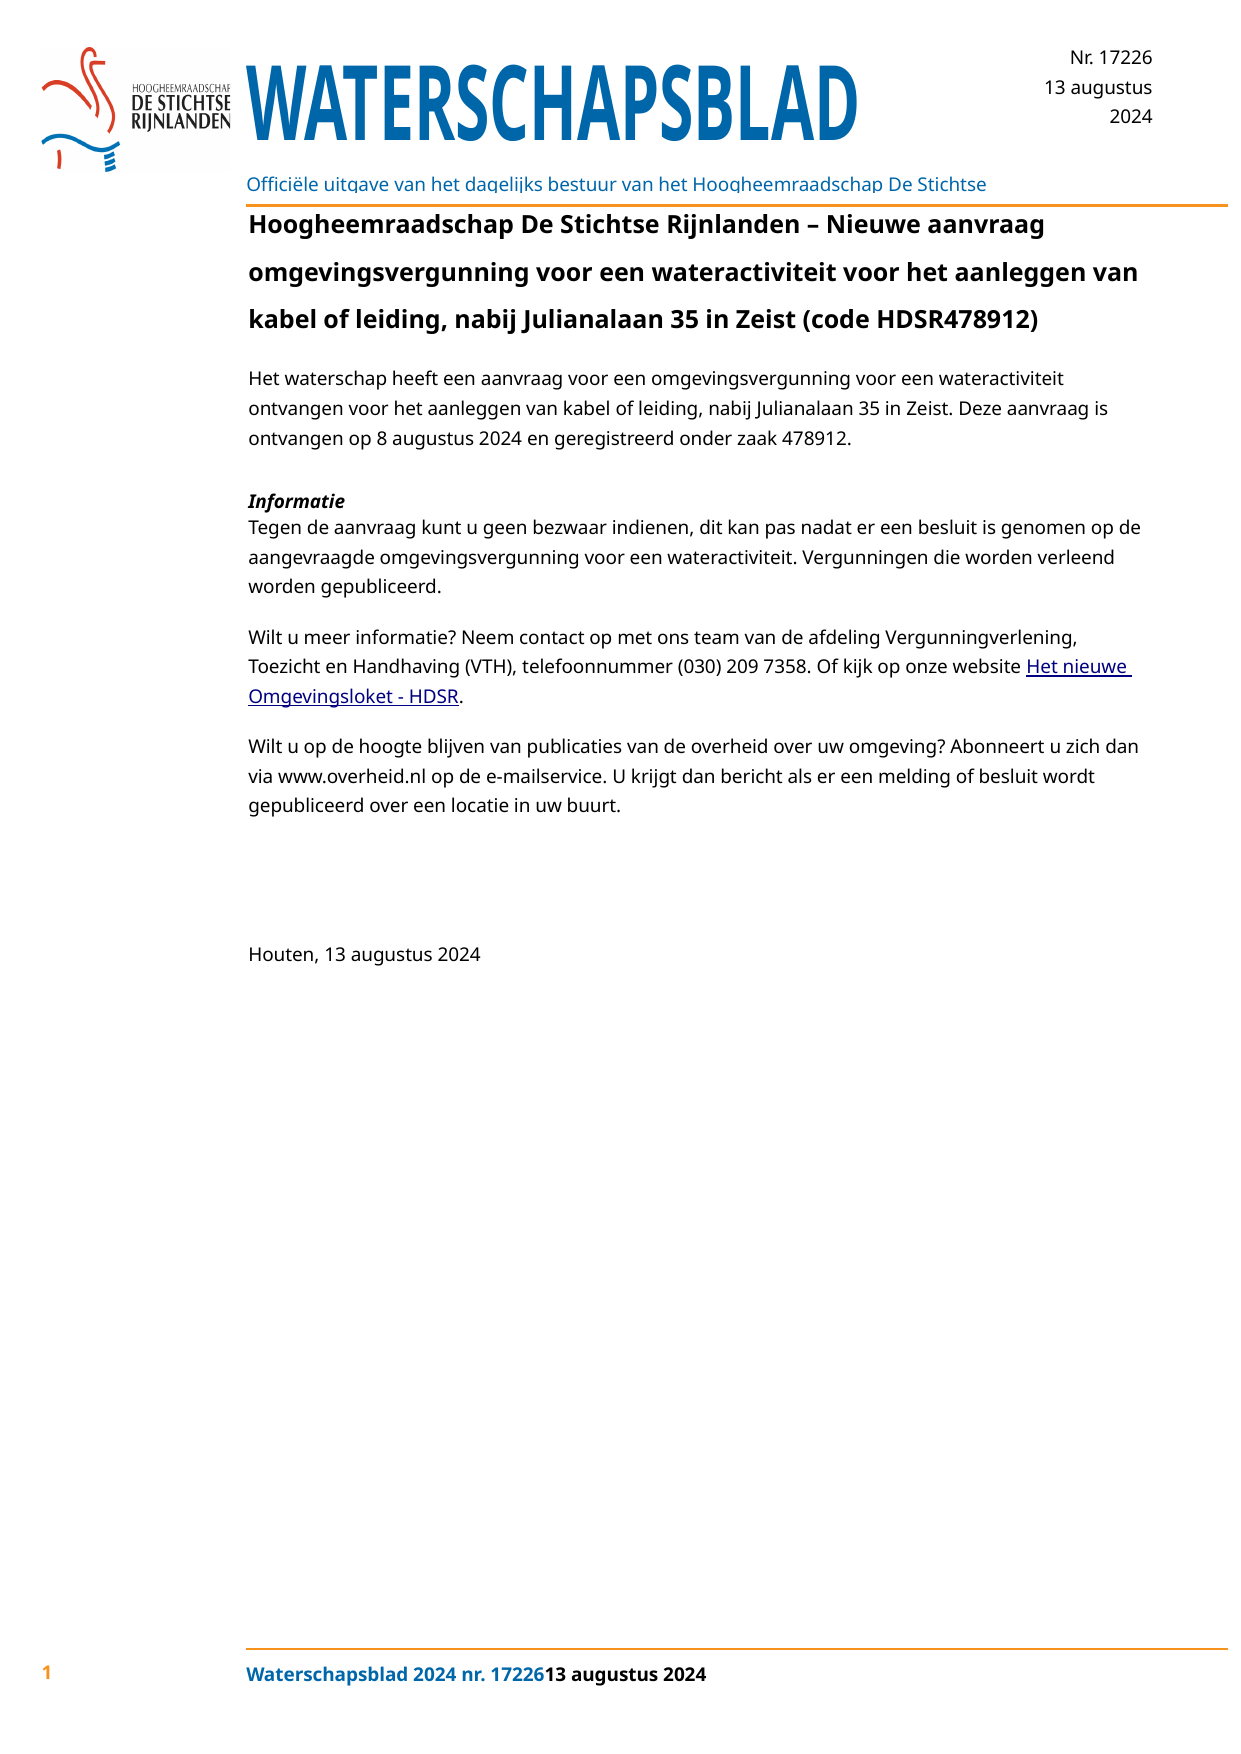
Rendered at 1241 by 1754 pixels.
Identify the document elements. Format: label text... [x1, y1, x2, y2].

text Wilt u op de hoogte blijven van publicaties van de overheid over uw omgeving? Abonneert u zich dan via www.overheid.nl op de e-mailservice. U krijgt dan bericht als er een melding of besluit wordt gepubliceerd over een locatie in uw buurt. [248, 733, 1152, 818]
picture [41, 47, 231, 172]
text Houten, 13 augustus 2024 [248, 941, 1152, 967]
text Wilt u meer informatie? Neem contact op met ons team van de afdeling Vergunningverlening, Toezicht en Handhaving (VTH), telefoonnummer (030) 209 7358. Of kijk op onze website Het nieuwe Omgevingsloket - HDSR. [248, 624, 1152, 709]
text Tegen de aanvraag kunt u geen bezwaar indienen, dit kan pas nadat er een besluit is genomen op de aangevraagde omgevingsvergunning voor een wateractiviteit. Vergunningen die worden verleend worden gepubliceerd. [248, 514, 1152, 599]
text Het waterschap heeft een aanvraag voor een omgevingsvergunning voor een wateractiviteit ontvangen voor het aanleggen van kabel of leiding, nabij Julianalaan 35 in Zeist. Deze aanvraag is ontvangen op 8 augustus 2024 en geregistreerd onder zaak 478912. [248, 366, 1152, 450]
text Hoogheemraadschap De Stichtse Rijnlanden – Nieuwe aanvraag omgevingsvergunning voor een wateractiviteit voor het aanleggen van kabel of leiding, nabij Julianalaan 35 in Zeist (code HDSR478912) [248, 207, 1152, 336]
text Informatie [248, 489, 1152, 514]
